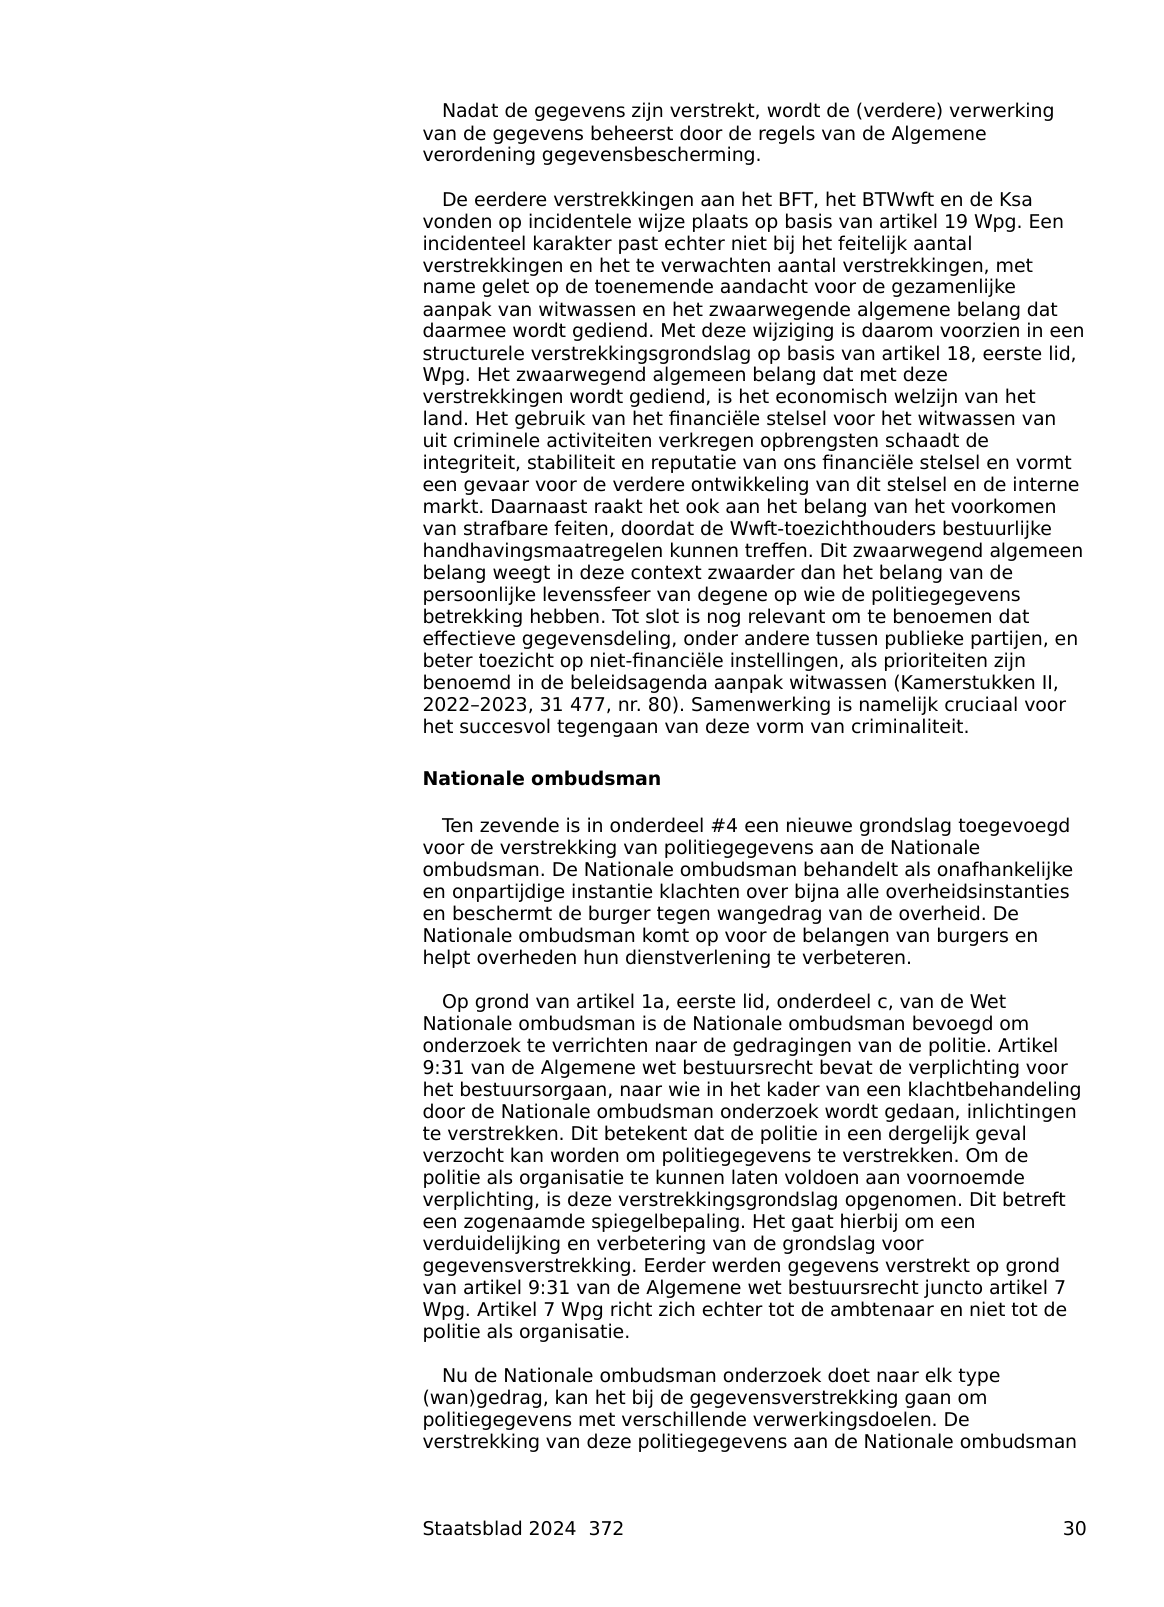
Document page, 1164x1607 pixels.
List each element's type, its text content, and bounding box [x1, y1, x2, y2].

text Nu de Nationale ombudsman onderzoek doet naar elk type (wan)gedrag, kan het bij de gegevensverstrekking gaan om politiegegevens met verschillende verwerkingsdoelen. De verstrekking van deze politiegegevens aan de Nationale ombudsman [422, 1365, 1087, 1453]
subtitle Nationale ombudsman [422, 768, 1087, 790]
text Op grond van artikel 1a, eerste lid, onderdeel c, van de Wet Nationale ombudsman is de Nationale ombudsman bevoegd om onderzoek te verrichten naar de gedragingen van de politie. Artikel 9:31 van de Algemene wet bestuursrecht bevat de verplichting voor het bestuursorgaan, naar wie in het kader van een klachtbehandeling door de Nationale ombudsman onderzoek wordt gedaan, inlichtingen te verstrekken. Dit betekent dat de politie in een dergelijk geval verzocht kan worden om politiegegevens te verstrekken. Om de politie als organisatie te kunnen laten voldoen aan voornoemde verplichting, is deze verstrekkingsgrondslag opgenomen. Dit betreft een zogenaamde spiegelbepaling. Het gaat hierbij om een verduidelijking en verbetering van de grondslag voor gegevensverstrekking. Eerder werden gegevens verstrekt op grond van artikel 9:31 van de Algemene wet bestuursrecht juncto artikel 7 Wpg. Artikel 7 Wpg richt zich echter tot de ambtenaar en niet tot de politie als organisatie. [422, 991, 1087, 1343]
text Ten zevende is in onderdeel #4 een nieuwe grondslag toegevoegd voor de verstrekking van politiegegevens aan de Nationale ombudsman. De Nationale ombudsman behandelt als onafhankelijke en onpartijdige instantie klachten over bijna alle overheidsinstanties en beschermt de burger tegen wangedrag van de overheid. De Nationale ombudsman komt op voor de belangen van burgers en helpt overheden hun dienstverlening te verbeteren. [422, 815, 1087, 969]
text De eerdere verstrekkingen aan het BFT, het BTWwft en de Ksa vonden op incidentele wijze plaats op basis van artikel 19 Wpg. Een incidenteel karakter past echter niet bij het feitelijk aantal verstrekkingen en het te verwachten aantal verstrekkingen, met name gelet op de toenemende aandacht voor de gezamenlijke aanpak van witwassen en het zwaarwegende algemene belang dat daarmee wordt gediend. Met deze wijziging is daarom voorzien in een structurele verstrekkingsgrondslag op basis van artikel 18, eerste lid, Wpg. Het zwaarwegend algemeen belang dat met deze verstrekkingen wordt gediend, is het economisch welzijn van het land. Het gebruik van het financiële stelsel voor het witwassen van uit criminele activiteiten verkregen opbrengsten schaadt de integriteit, stabiliteit en reputatie van ons financiële stelsel en vormt een gevaar voor de verdere ontwikkeling van dit stelsel en de interne markt. Daarnaast raakt het ook aan het belang van het voorkomen van strafbare feiten, doordat de Wwft-toezichthouders bestuurlijke handhavingsmaatregelen kunnen treffen. Dit zwaarwegend algemeen belang weegt in deze context zwaarder dan het belang van de persoonlijke levenssfeer van degene op wie de politiegegevens betrekking hebben. Tot slot is nog relevant om te benoemen dat effectieve gegevensdeling, onder andere tussen publieke partijen, en beter toezicht op niet-financiële instellingen, als prioriteiten zijn benoemd in de beleidsagenda aanpak witwassen (Kamerstukken II, 2022–2023, 31 477, nr. 80). Samenwerking is namelijk cruciaal voor het succesvol tegengaan van deze vorm van criminaliteit. [422, 188, 1087, 738]
text Nadat de gegevens zijn verstrekt, wordt de (verdere) verwerking van de gegevens beheerst door de regels van de Algemene verordening gegevensbescherming. [422, 100, 1087, 166]
